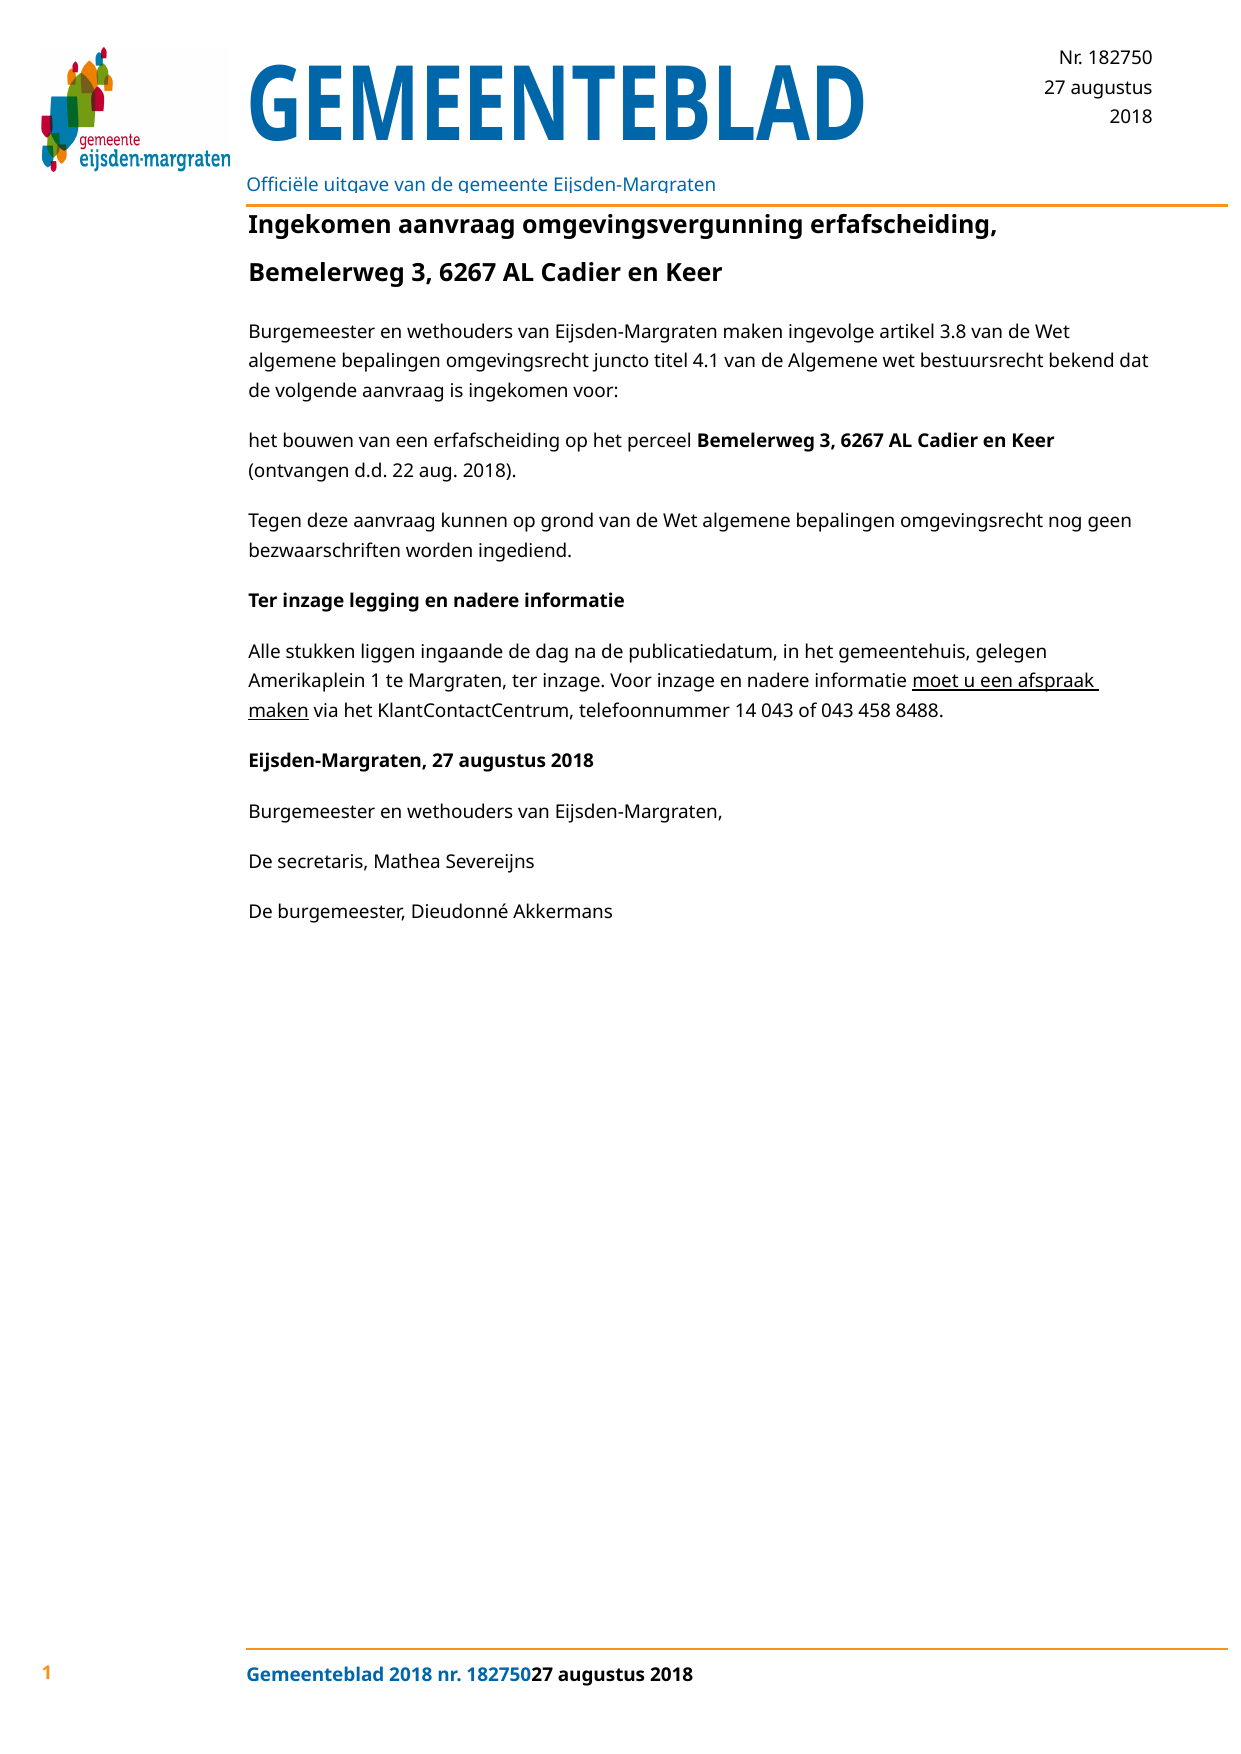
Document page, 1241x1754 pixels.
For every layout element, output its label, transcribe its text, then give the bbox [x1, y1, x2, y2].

picture [41, 47, 231, 172]
text De burgemeester, Dieudonné Akkermans [248, 899, 1152, 924]
text Burgemeester en wethouders van Eijsden-Margraten, [248, 798, 1152, 824]
text De secretaris, Mathea Severeijns [248, 848, 1152, 874]
text Tegen deze aanvraag kunnen op grond van de Wet algemene bepalingen omgevingsrecht nog geen bezwaarschriften worden ingediend. [248, 507, 1152, 563]
text het bouwen van een erfafscheiding op het perceel Bemelerweg 3, 6267 AL Cadier en Keer (ontvangen d.d. 22 aug. 2018). [248, 427, 1152, 483]
text Burgemeester en wethouders van Eijsden-Margraten maken ingevolge artikel 3.8 van de Wet algemene bepalingen omgevingsrecht juncto titel 4.1 van de Algemene wet bestuursrecht bekend dat de volgende aanvraag is ingekomen voor: [248, 318, 1152, 403]
text Ingekomen aanvraag omgevingsvergunning erfafscheiding, Bemelerweg 3, 6267 AL Cadier en Keer [248, 207, 1152, 288]
text Alle stukken liggen ingaande de dag na de publicatiedatum, in het gemeentehuis, gelegen Amerikaplein 1 te Margraten, ter inzage. Voor inzage en nadere informatie moet u een afspraak maken via het KlantContactCentrum, telefoonnummer 14 043 of 043 458 8488. [248, 638, 1152, 723]
text Eijsden-Margraten, 27 augustus 2018 [248, 747, 1152, 773]
text Ter inzage legging en nadere informatie [248, 587, 1152, 613]
